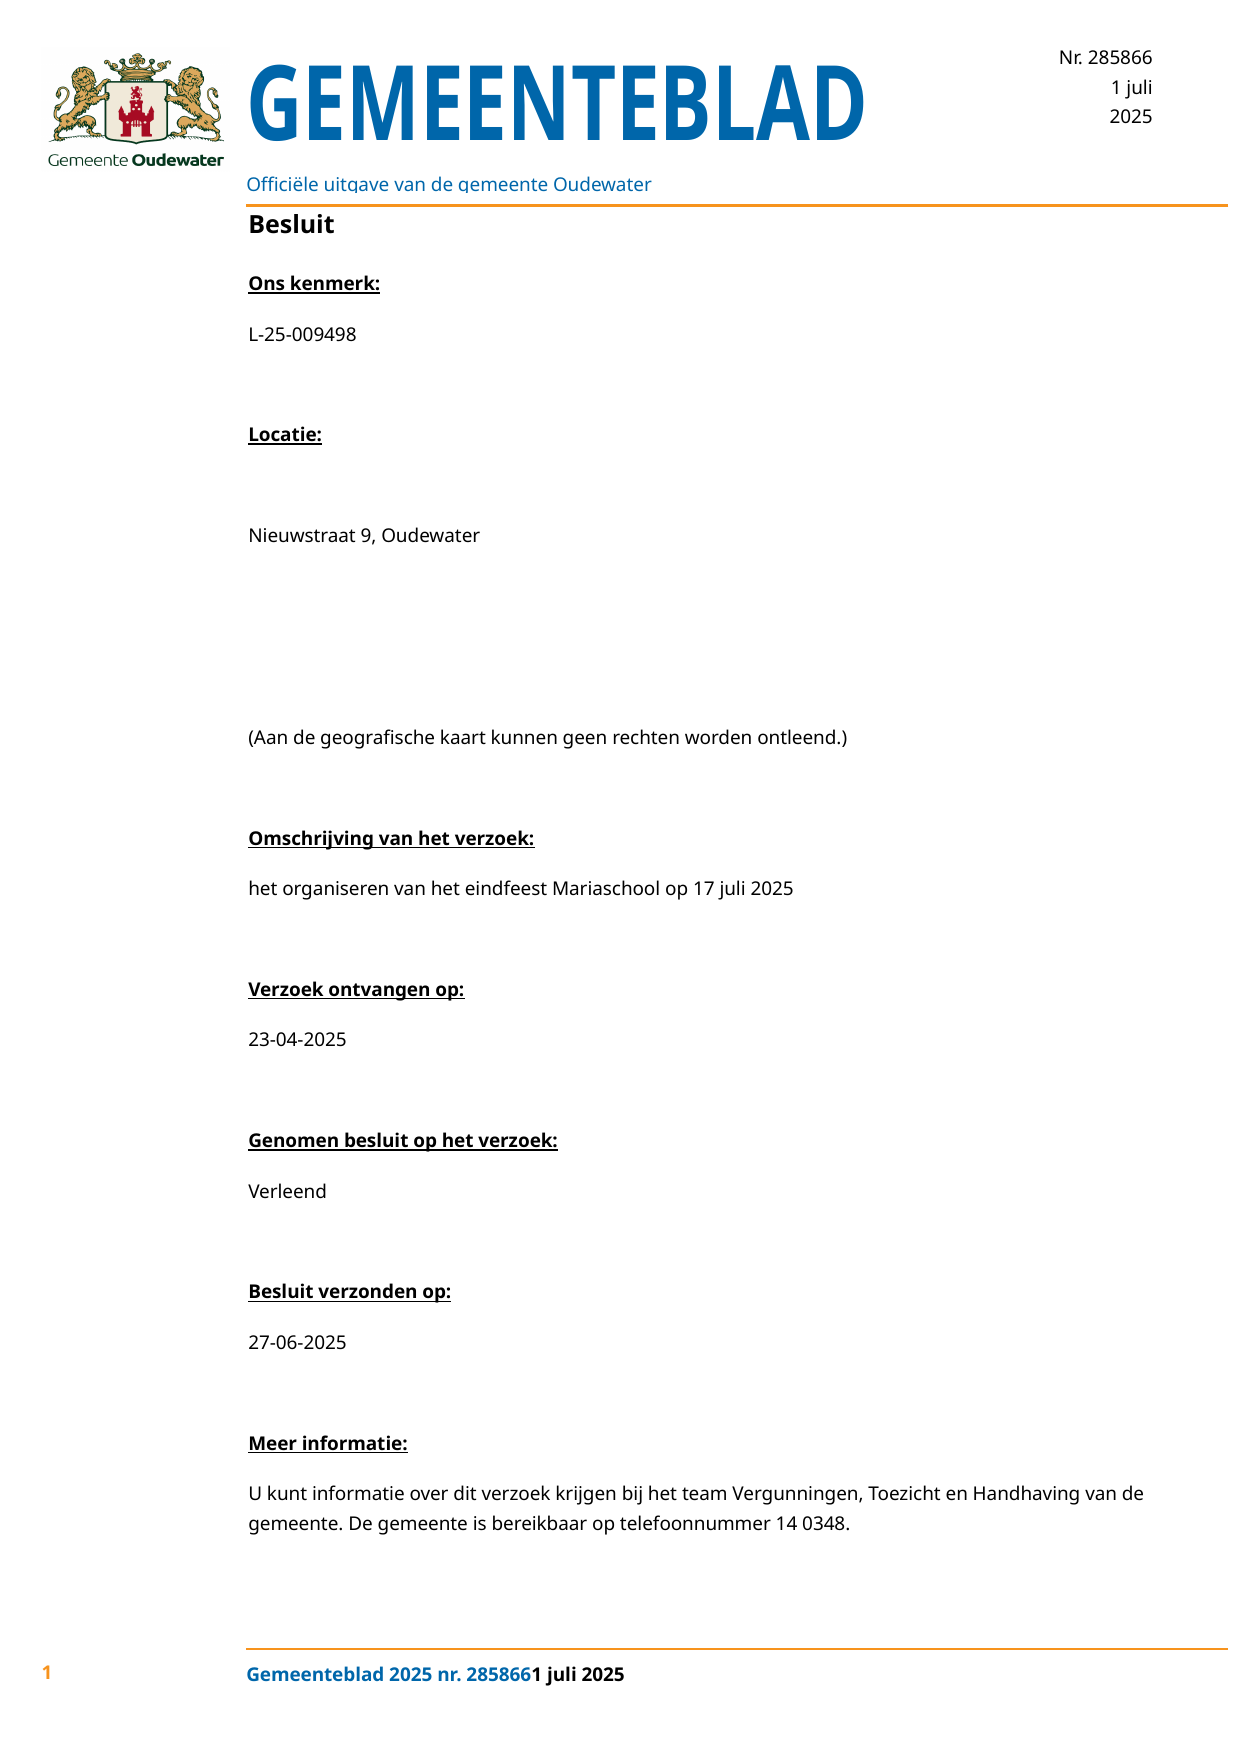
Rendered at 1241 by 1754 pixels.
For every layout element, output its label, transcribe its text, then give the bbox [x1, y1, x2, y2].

text Ons kenmerk: [248, 270, 1152, 296]
text 27-06-2025 [248, 1329, 1152, 1355]
text Verleend [248, 1178, 1152, 1203]
text Verzoek ontvangen op: [248, 976, 1152, 1002]
picture [41, 47, 231, 172]
text het organiseren van het eindfeest Mariaschool op 17 juli 2025 [248, 875, 1152, 901]
text (Aan de geografische kaart kunnen geen rechten worden ontleend.) [248, 724, 1152, 750]
text Genomen besluit op het verzoek: [248, 1127, 1152, 1153]
text Nieuwstraat 9, Oudewater [248, 522, 1152, 548]
text Besluit [248, 207, 1152, 241]
text 23-04-2025 [248, 1027, 1152, 1052]
text Locatie: [248, 422, 1152, 447]
text U kunt informatie over dit verzoek krijgen bij het team Vergunningen, Toezicht en Handhaving van de gemeente. De gemeente is bereikbaar op telefoonnummer 14 0348. [248, 1480, 1152, 1536]
text Meer informatie: [248, 1430, 1152, 1456]
text Besluit verzonden op: [248, 1279, 1152, 1304]
text Omschrijving van het verzoek: [248, 825, 1152, 851]
text L-25-009498 [248, 321, 1152, 346]
